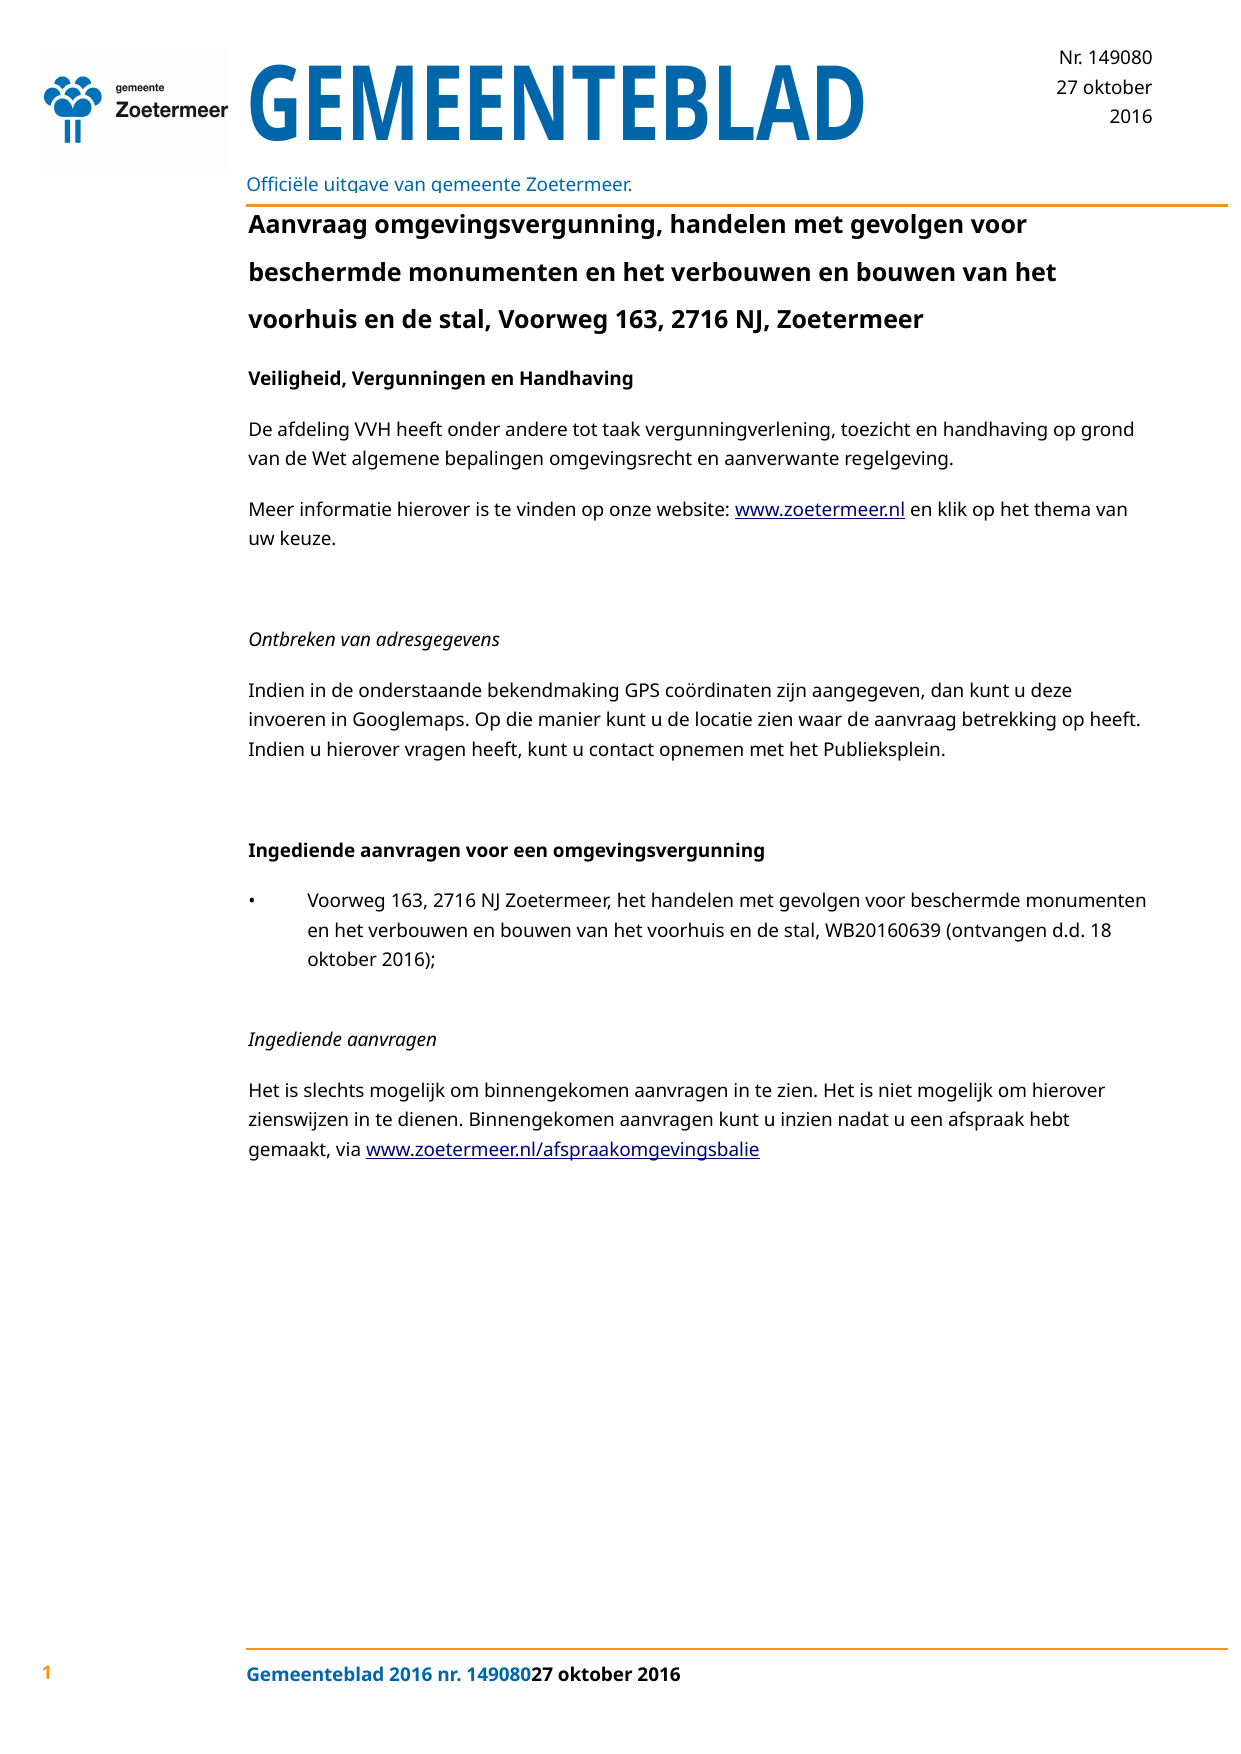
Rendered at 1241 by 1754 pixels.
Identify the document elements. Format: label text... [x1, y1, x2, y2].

picture [41, 47, 231, 172]
text Indien in de onderstaande bekendmaking GPS coördinaten zijn aangegeven, dan kunt u deze invoeren in Googlemaps. Op die manier kunt u de locatie zien waar de aanvraag betrekking op heeft. Indien u hierover vragen heeft, kunt u contact opnemen met het Publieksplein. [248, 677, 1152, 762]
text Ontbreken van adresgegevens [248, 626, 1152, 652]
text Het is slechts mogelijk om binnengekomen aanvragen in te zien. Het is niet mogelijk om hierover zienswijzen in te dienen. Binnengekomen aanvragen kunt u inzien nadat u een afspraak hebt gemaakt, via www.zoetermeer.nl/afspraakomgevingsbalie [248, 1077, 1152, 1162]
text Meer informatie hierover is te vinden op onze website: www.zoetermeer.nl en klik op het thema van uw keuze. [248, 496, 1152, 551]
text Ingediende aanvragen [248, 1026, 1152, 1052]
text Veiligheid, Vergunningen en Handhaving [248, 366, 1152, 391]
text De afdeling VVH heeft onder andere tot taak vergunningverlening, toezicht en handhaving op grond van de Wet algemene bepalingen omgevingsrecht en aanverwante regelgeving. [248, 416, 1152, 471]
text Aanvraag omgevingsvergunning, handelen met gevolgen voor beschermde monumenten en het verbouwen en bouwen van het voorhuis en de stal, Voorweg 163, 2716 NJ, Zoetermeer [248, 207, 1152, 336]
list Voorweg 163, 2716 NJ Zoetermeer, het handelen met gevolgen voor beschermde monumenten en het verbouwen en bouwen van het voorhuis en de stal, WB20160639 (ontvangen d.d. 18 oktober 2016); [248, 887, 1152, 972]
text Ingediende aanvragen voor een omgevingsvergunning [248, 837, 1152, 862]
